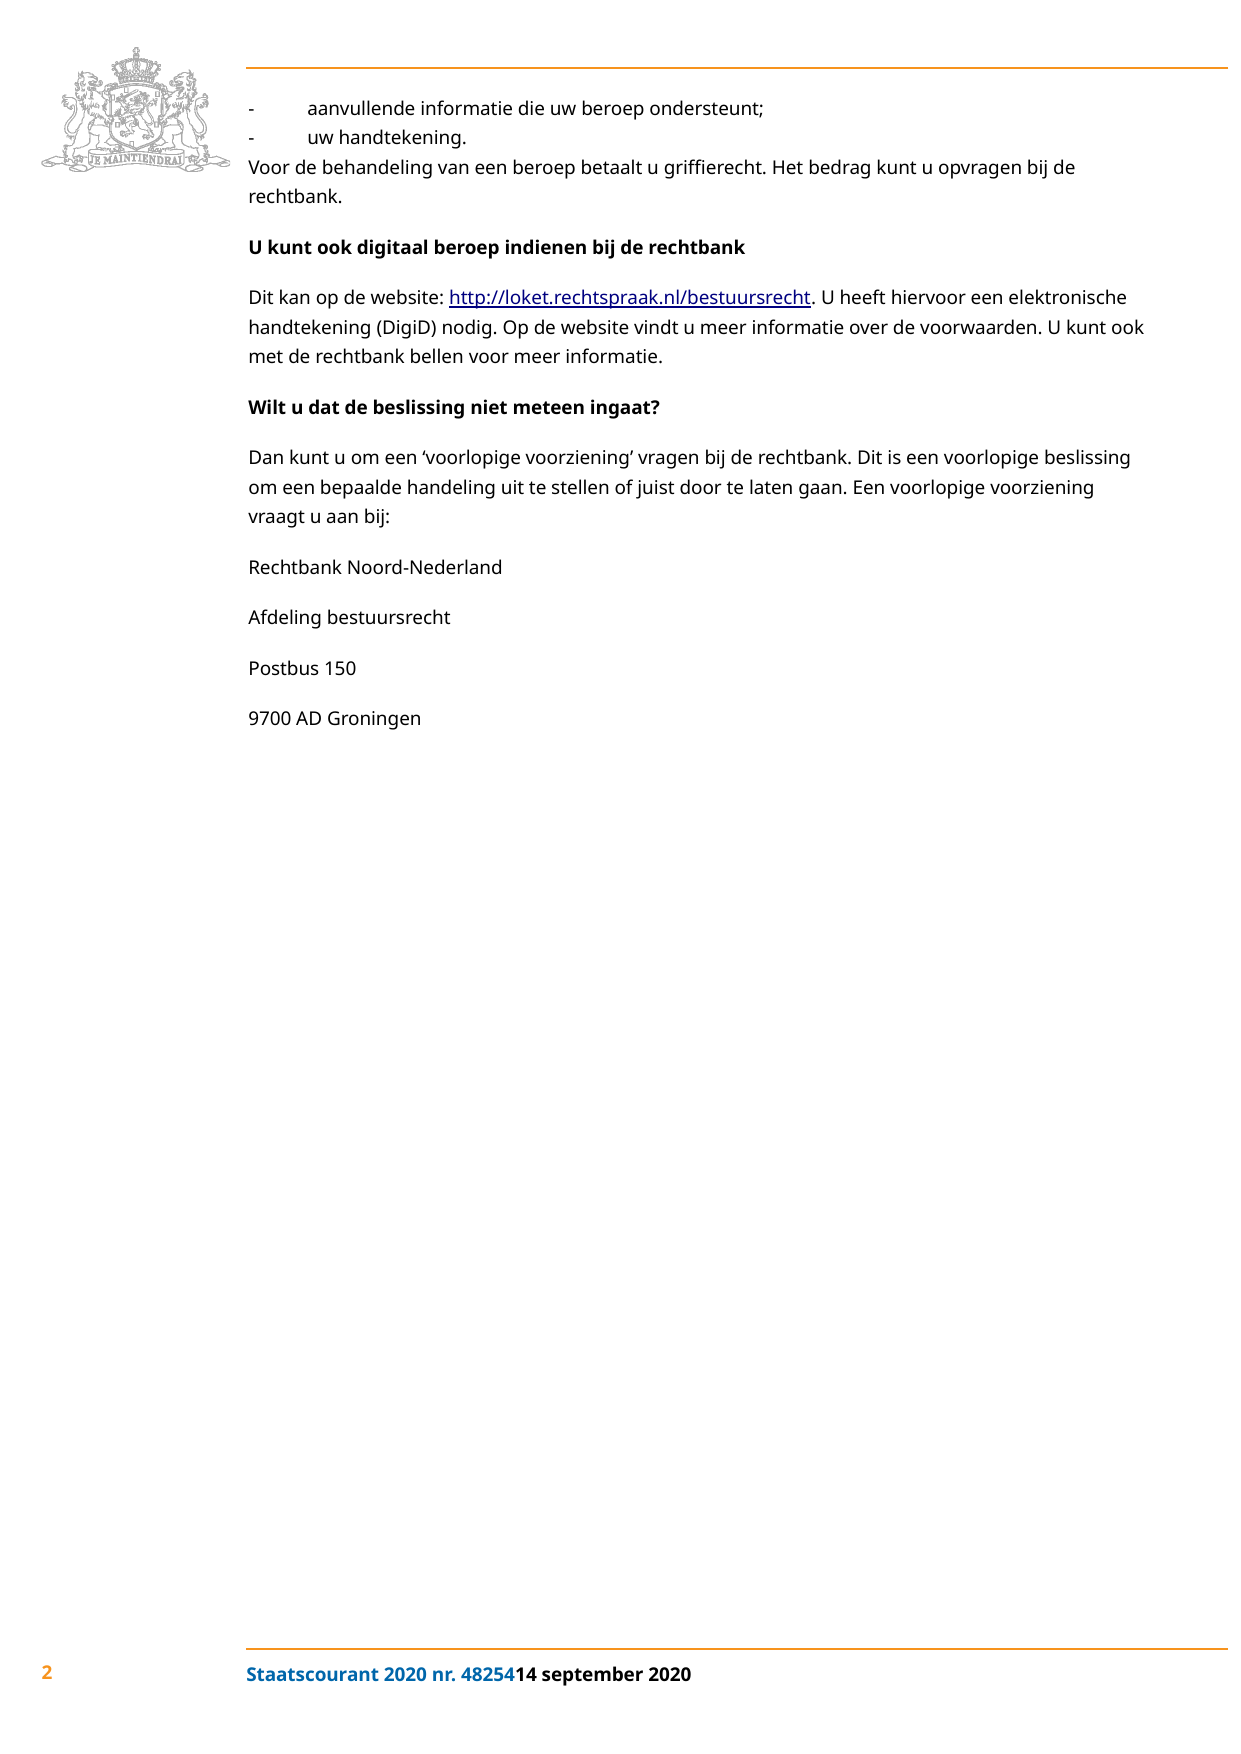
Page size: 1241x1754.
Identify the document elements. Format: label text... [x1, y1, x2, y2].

list uw handtekening. [248, 124, 1152, 150]
text Wilt u dat de beslissing niet meteen ingaat? [248, 394, 1152, 420]
text Voor de behandeling van een beroep betaalt u griffierecht. Het bedrag kunt u opvragen bij de rechtbank. [248, 154, 1152, 209]
text Postbus 150 [248, 655, 1152, 681]
text Afdeling bestuursrecht [248, 604, 1152, 630]
text Dit kan op de website: http://loket.rechtspraak.nl/bestuursrecht. U heeft hiervoor een elektronische handtekening (DigiD) nodig. Op de website vindt u meer informatie over de voorwaarden. U kunt ook met de rechtbank bellen voor meer informatie. [248, 284, 1152, 369]
list aanvullende informatie die uw beroep ondersteunt; [248, 95, 1152, 121]
text Rechtbank Noord-Nederland [248, 554, 1152, 580]
picture [41, 47, 231, 172]
text U kunt ook digitaal beroep indienen bij de rechtbank [248, 234, 1152, 260]
text 9700 AD Groningen [248, 705, 1152, 731]
text Dan kunt u om een ‘voorlopige voorziening’ vragen bij de rechtbank. Dit is een voorlopige beslissing om een bepaalde handeling uit te stellen of juist door te laten gaan. Een voorlopige voorziening vraagt u aan bij: [248, 444, 1152, 529]
